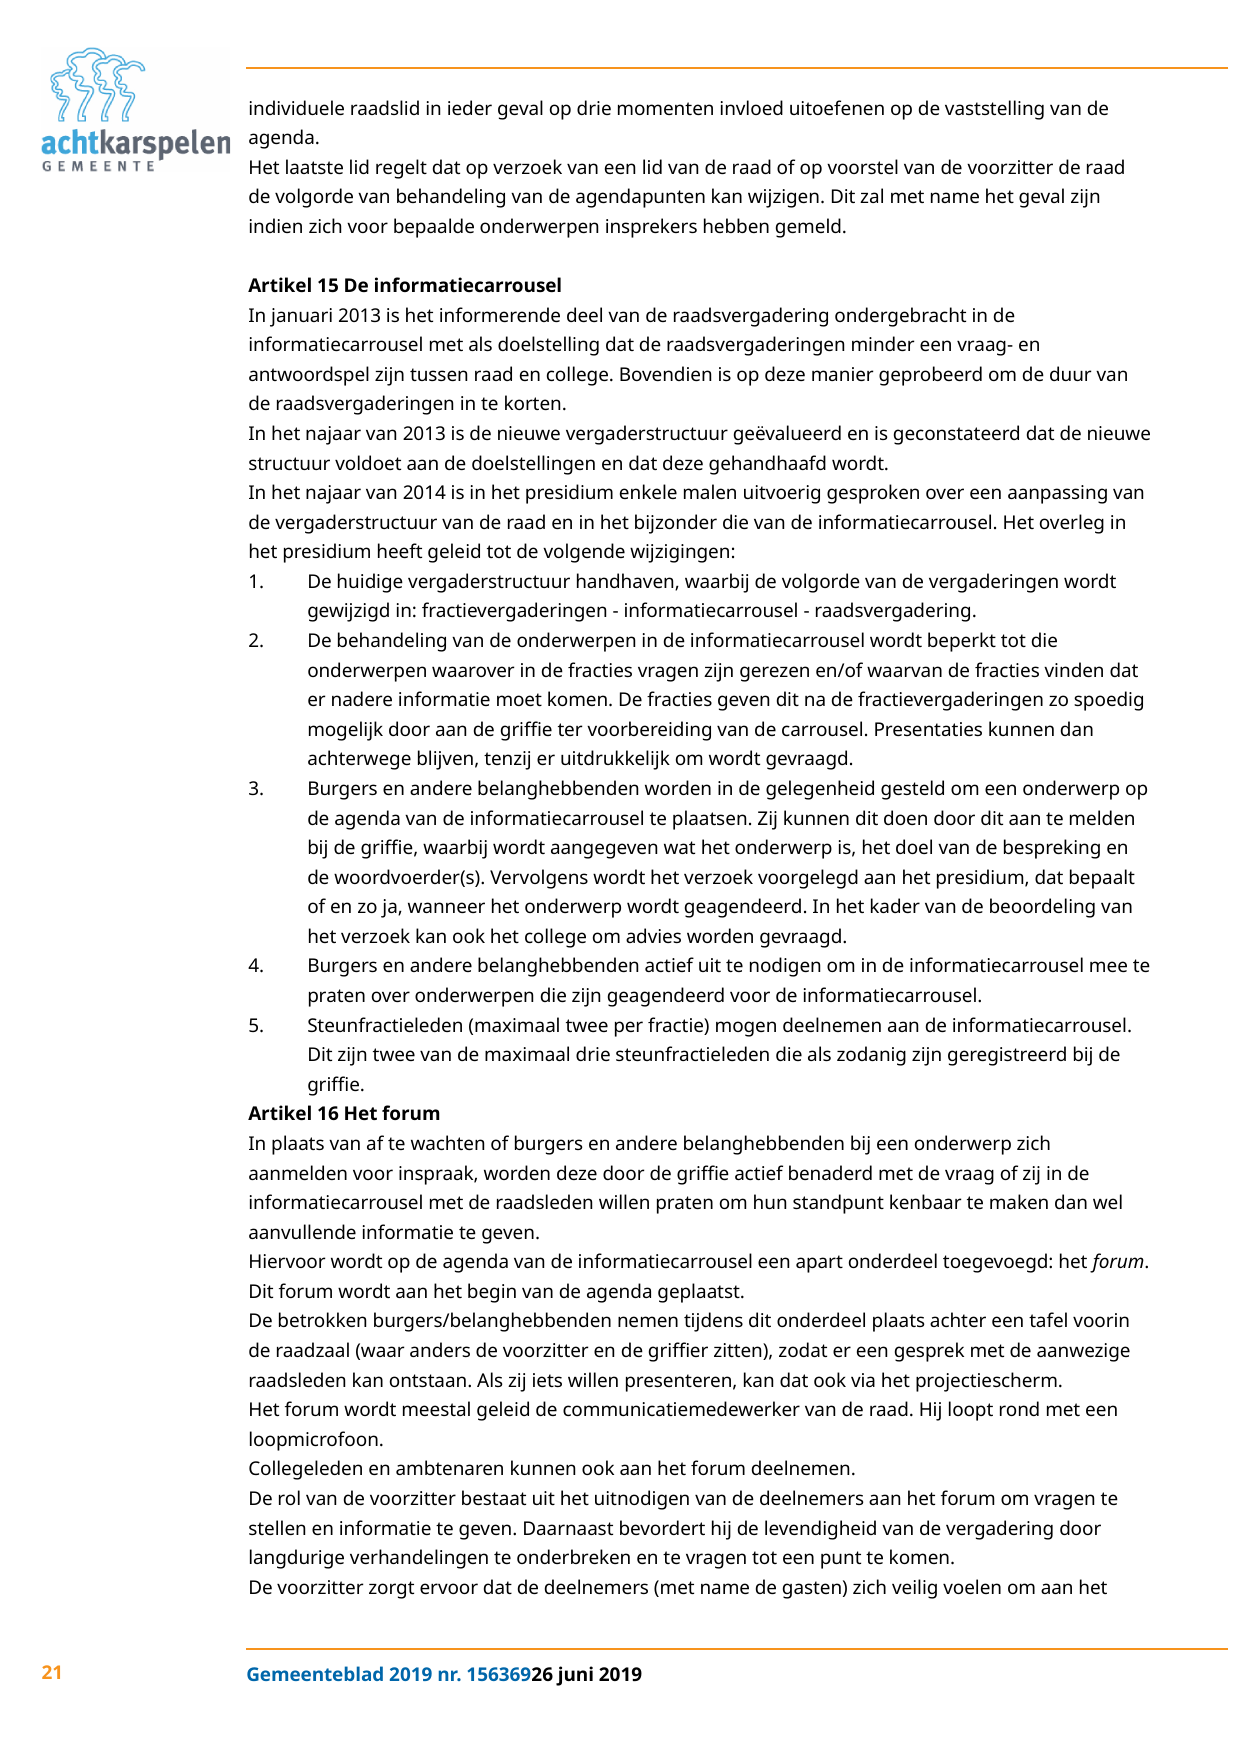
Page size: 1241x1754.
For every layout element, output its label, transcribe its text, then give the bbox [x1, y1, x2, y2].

list De behandeling van de onderwerpen in de informatiecarrousel wordt beperkt tot die onderwerpen waarover in de fracties vragen zijn gerezen en/of waarvan de fracties vinden dat er nadere informatie moet komen. De fracties geven dit na de fractievergaderingen zo spoedig mogelijk door aan de griffie ter voorbereiding van de carrousel. Presentaties kunnen dan achterwege blijven, tenzij er uitdrukkelijk om wordt gevraagd. [248, 627, 1152, 771]
text In het najaar van 2013 is de nieuwe vergaderstructuur geëvalueerd en is geconstateerd dat de nieuwe structuur voldoet aan de doelstellingen en dat deze gehandhaafd wordt. [248, 420, 1152, 476]
text Het laatste lid regelt dat op verzoek van een lid van de raad of op voorstel van de voorzitter de raad de volgorde van behandeling van de agendapunten kan wijzigen. Dit zal met name het geval zijn indien zich voor bepaalde onderwerpen insprekers hebben gemeld. [248, 154, 1152, 239]
list Burgers en andere belanghebbenden actief uit te nodigen om in de informatiecarrousel mee te praten over onderwerpen die zijn geagendeerd voor de informatiecarrousel. [248, 953, 1152, 1008]
text In januari 2013 is het informerende deel van de raadsvergadering ondergebracht in de informatiecarrousel met als doelstelling dat de raadsvergaderingen minder een vraag- en antwoordspel zijn tussen raad en college. Bovendien is op deze manier geprobeerd om de duur van de raadsvergaderingen in te korten. [248, 302, 1152, 416]
list Burgers en andere belanghebbenden worden in de gelegenheid gesteld om een onderwerp op de agenda van de informatiecarrousel te plaatsen. Zij kunnen dit doen door dit aan te melden bij de griffie, waarbij wordt aangegeven wat het onderwerp is, het doel van de bespreking en de woordvoerder(s). Vervolgens wordt het verzoek voorgelegd aan het presidium, dat bepaalt of en zo ja, wanneer het onderwerp wordt geagendeerd. In het kader van de beoordeling van het verzoek kan ook het college om advies worden gevraagd. [248, 775, 1152, 949]
text De betrokken burgers/belanghebbenden nemen tijdens dit onderdeel plaats achter een tafel voorin de raadzaal (waar anders de voorzitter en de griffier zitten), zodat er een gesprek met de aanwezige raadsleden kan ontstaan. Als zij iets willen presenteren, kan dat ook via het projectiescherm. [248, 1308, 1152, 1393]
list De huidige vergaderstructuur handhaven, waarbij de volgorde van de vergaderingen wordt gewijzigd in: fractievergaderingen - informatiecarrousel - raadsvergadering. [248, 568, 1152, 623]
text Het forum wordt meestal geleid de communicatiemedewerker van de raad. Hij loopt rond met een loopmicrofoon. [248, 1396, 1152, 1452]
list Steunfractieleden (maximaal twee per fractie) mogen deelnemen aan de informatiecarrousel. Dit zijn twee van de maximaal drie steunfractieleden die als zodanig zijn geregistreerd bij de griffie. [248, 1012, 1152, 1097]
text De voorzitter zorgt ervoor dat de deelnemers (met name de gasten) zich veilig voelen om aan het [248, 1574, 1152, 1600]
text Hiervoor wordt op de agenda van de informatiecarrousel een apart onderdeel toegevoegd: het forum. [248, 1248, 1152, 1274]
text Artikel 15 De informatiecarrousel [248, 272, 1152, 298]
text In het najaar van 2014 is in het presidium enkele malen uitvoerig gesproken over een aanpassing van de vergaderstructuur van de raad en in het bijzonder die van de informatiecarrousel. Het overleg in het presidium heeft geleid tot de volgende wijzigingen: [248, 479, 1152, 564]
text Dit forum wordt aan het begin van de agenda geplaatst. [248, 1278, 1152, 1304]
text Artikel 16 Het forum [248, 1101, 1152, 1126]
text Collegeleden en ambtenaren kunnen ook aan het forum deelnemen. [248, 1456, 1152, 1481]
text De rol van de voorzitter bestaat uit het uitnodigen van de deelnemers aan het forum om vragen te stellen en informatie te geven. Daarnaast bevordert hij de levendigheid van de vergadering door langdurige verhandelingen te onderbreken en te vragen tot een punt te komen. [248, 1485, 1152, 1570]
picture [41, 47, 231, 172]
text In plaats van af te wachten of burgers en andere belanghebbenden bij een onderwerp zich aanmelden voor inspraak, worden deze door de griffie actief benaderd met de vraag of zij in de informatiecarrousel met de raadsleden willen praten om hun standpunt kenbaar te maken dan wel aanvullende informatie te geven. [248, 1130, 1152, 1245]
text individuele raadslid in ieder geval op drie momenten invloed uitoefenen op de vaststelling van de agenda. [248, 95, 1152, 150]
